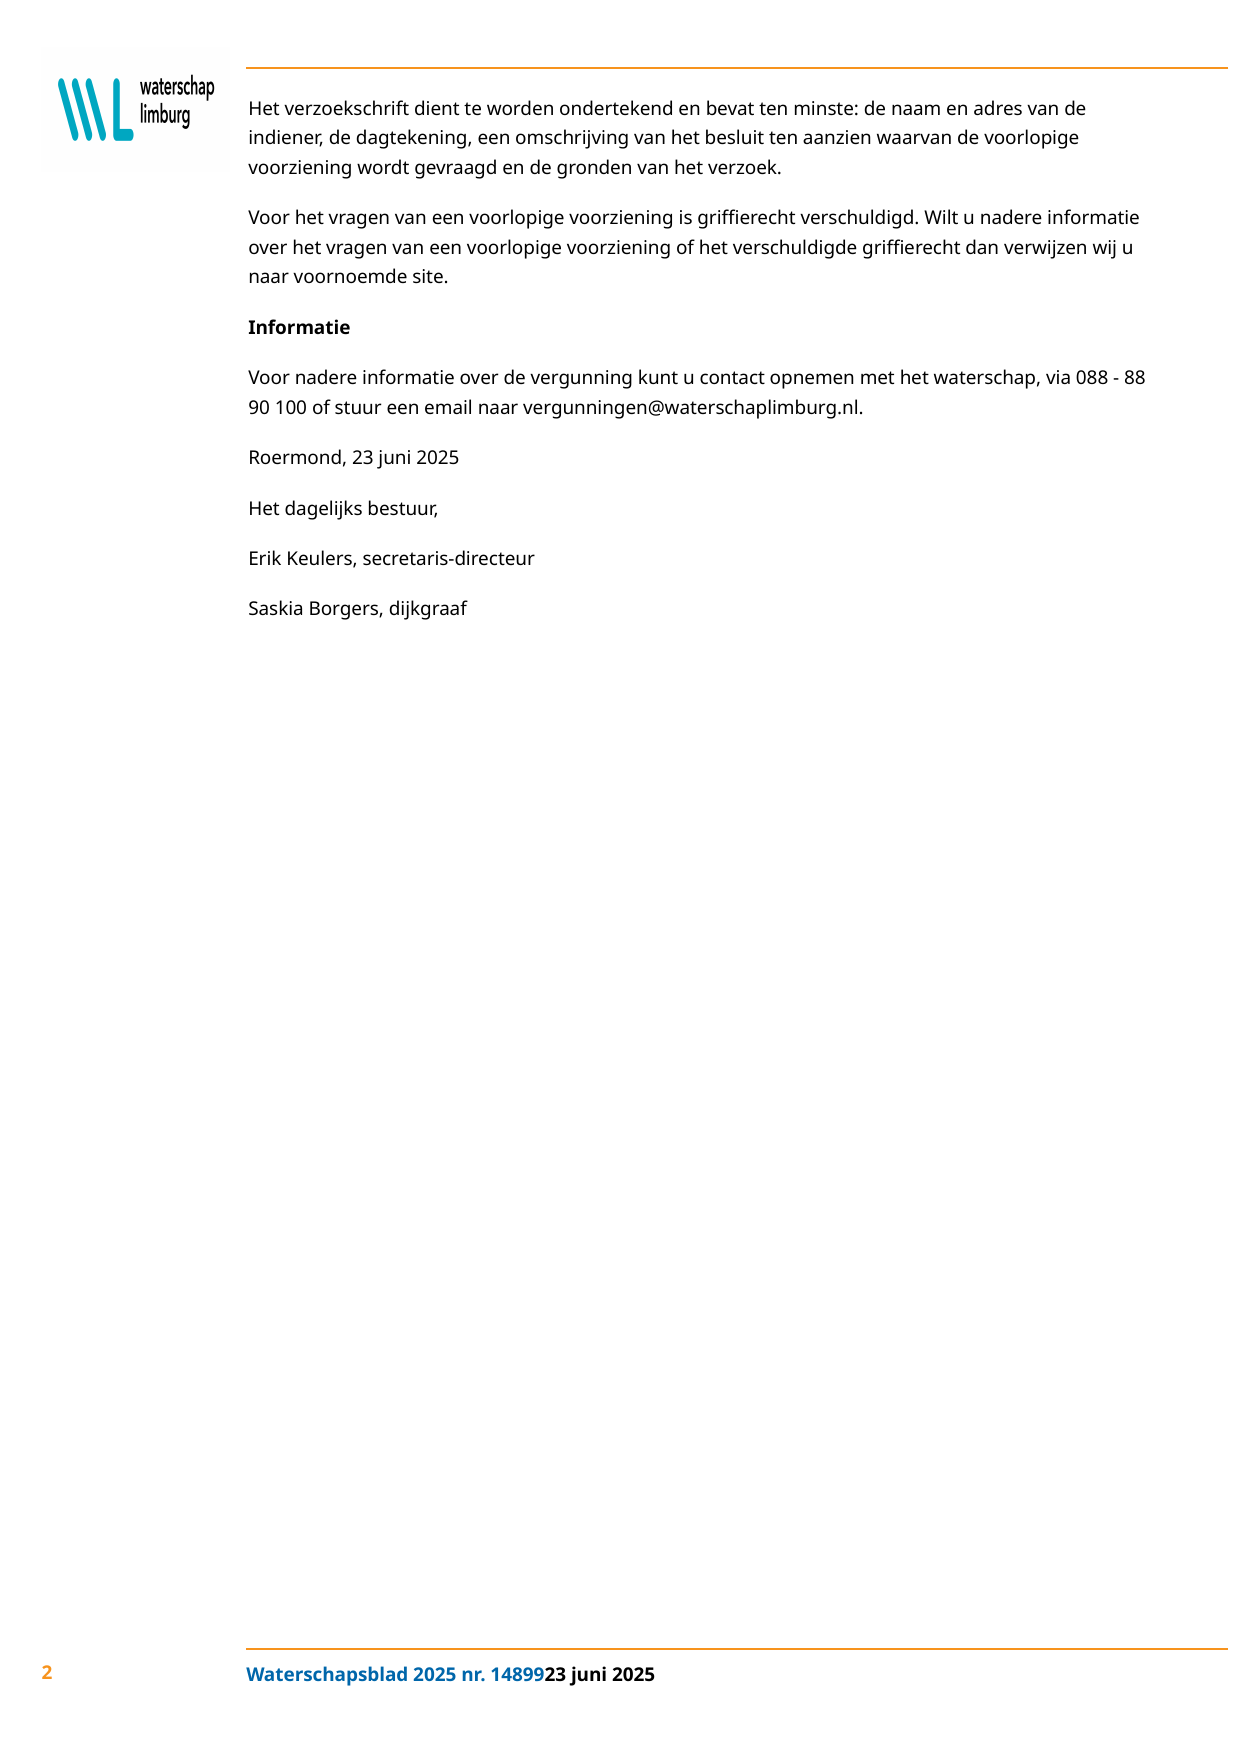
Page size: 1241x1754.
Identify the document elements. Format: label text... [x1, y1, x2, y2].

text Het verzoekschrift dient te worden ondertekend en bevat ten minste: de naam en adres van de indiener, de dagtekening, een omschrijving van het besluit ten aanzien waarvan de voorlopige voorziening wordt gevraagd en de gronden van het verzoek. [248, 95, 1152, 180]
text Voor nadere informatie over de vergunning kunt u contact opnemen met het waterschap, via 088 - 88 90 100 of stuur een email naar vergunningen@waterschaplimburg.nl. [248, 364, 1152, 420]
picture [41, 47, 231, 172]
text Het dagelijks bestuur, [248, 495, 1152, 521]
text Voor het vragen van een voorlopige voorziening is griffierecht verschuldigd. Wilt u nadere informatie over het vragen van een voorlopige voorziening of het verschuldigde griffierecht dan verwijzen wij u naar voornoemde site. [248, 204, 1152, 289]
text Informatie [248, 314, 1152, 340]
text Erik Keulers, secretaris-directeur [248, 545, 1152, 571]
text Saskia Borgers, dijkgraaf [248, 596, 1152, 621]
text Roermond, 23 juni 2025 [248, 444, 1152, 470]
